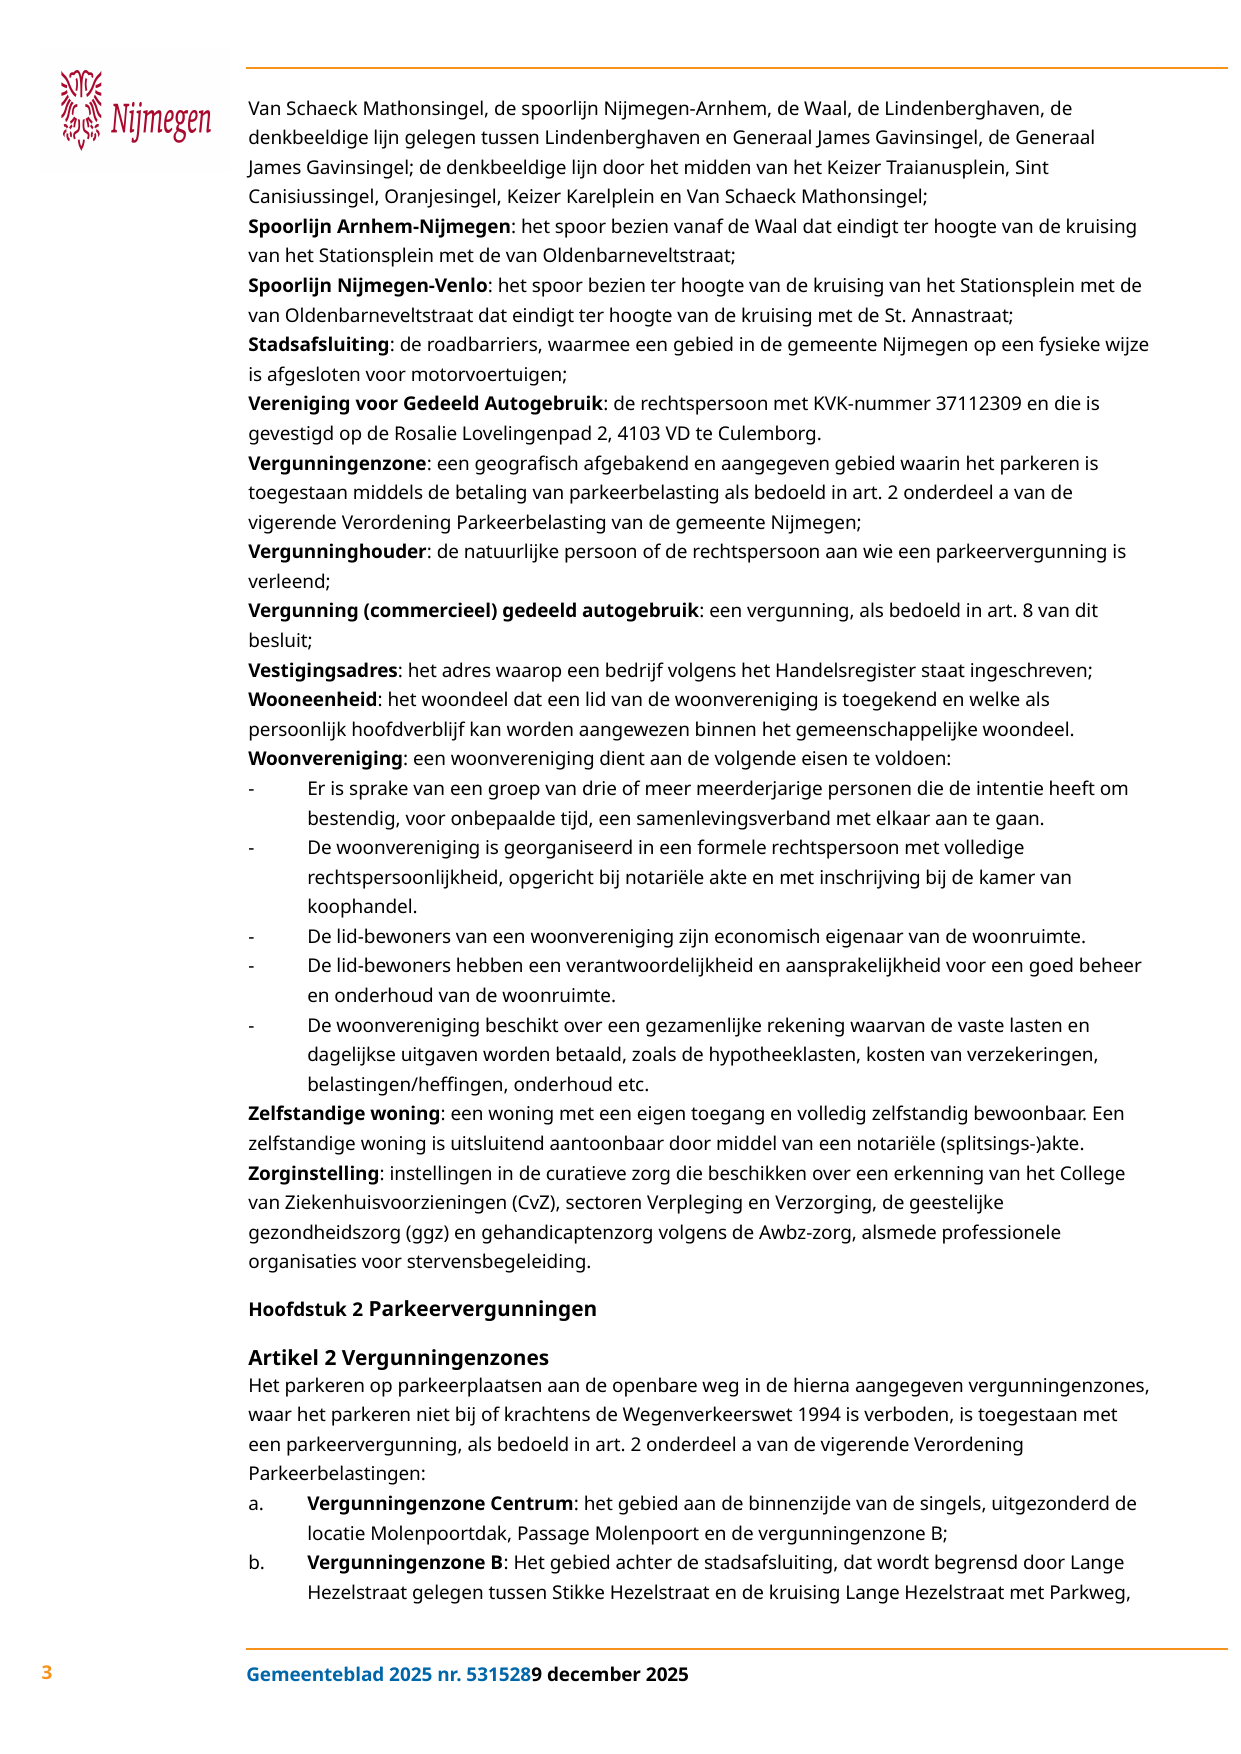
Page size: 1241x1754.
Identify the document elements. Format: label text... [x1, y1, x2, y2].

text Van Schaeck Mathonsingel, de spoorlijn Nijmegen-Arnhem, de Waal, de Lindenberghaven, de denkbeeldige lijn gelegen tussen Lindenberghaven en Generaal James Gavinsingel, de Generaal James Gavinsingel; de denkbeeldige lijn door het midden van het Keizer Traianusplein, Sint Canisiussingel, Oranjesingel, Keizer Karelplein en Van Schaeck Mathonsingel; [248, 95, 1152, 209]
text Artikel 2 Vergunningenzones [248, 1343, 1152, 1372]
text Hoofdstuk 2 Parkeervergunningen [248, 1294, 1152, 1323]
text Het parkeren op parkeerplaatsen aan de openbare weg in de hierna aangegeven vergunningenzones, waar het parkeren niet bij of krachtens de Wegenverkeerswet 1994 is verboden, is toegestaan met een parkeervergunning, als bedoeld in art. 2 onderdeel a van de vigerende Verordening Parkeerbelastingen: [248, 1372, 1152, 1486]
list De woonvereniging is georganiseerd in een formele rechtspersoon met volledige rechtspersoonlijkheid, opgericht bij notariële akte en met inschrijving bij de kamer van koophandel. [248, 834, 1152, 919]
text Vereniging voor Gedeeld Autogebruik: de rechtspersoon met KVK-nummer 37112309 en die is gevestigd op de Rosalie Lovelingenpad 2, 4103 VD te Culemborg. [248, 391, 1152, 446]
text Spoorlijn Nijmegen-Venlo: het spoor bezien ter hoogte van de kruising van het Stationsplein met de van Oldenbarneveltstraat dat eindigt ter hoogte van de kruising met de St. Annastraat; [248, 272, 1152, 328]
list De lid-bewoners van een woonvereniging zijn economisch eigenaar van de woonruimte. [248, 923, 1152, 949]
text Vergunninghouder: de natuurlijke persoon of de rechtspersoon aan wie een parkeervergunning is verleend; [248, 538, 1152, 594]
list Er is sprake van een groep van drie of meer meerderjarige personen die de intentie heeft om bestendig, voor onbepaalde tijd, een samenlevingsverband met elkaar aan te gaan. [248, 775, 1152, 831]
text Zelfstandige woning: een woning met een eigen toegang en volledig zelfstandig bewoonbaar. Een zelfstandige woning is uitsluitend aantoonbaar door middel van een notariële (splitsings-)akte. [248, 1101, 1152, 1156]
text Vestigingsadres: het adres waarop een bedrijf volgens het Handelsregister staat ingeschreven; [248, 657, 1152, 683]
list De woonvereniging beschikt over een gezamenlijke rekening waarvan de vaste lasten en dagelijkse uitgaven worden betaald, zoals de hypotheeklasten, kosten van verzekeringen, belastingen/heffingen, onderhoud etc. [248, 1012, 1152, 1097]
picture [41, 47, 231, 172]
text Vergunning (commercieel) gedeeld autogebruik: een vergunning, als bedoeld in art. 8 van dit besluit; [248, 598, 1152, 653]
list Vergunningenzone Centrum: het gebied aan de binnenzijde van de singels, uitgezonderd de locatie Molenpoortdak, Passage Molenpoort en de vergunningenzone B; [248, 1490, 1152, 1546]
text Zorginstelling: instellingen in de curatieve zorg die beschikken over een erkenning van het College van Ziekenhuisvoorzieningen (CvZ), sectoren Verpleging en Verzorging, de geestelijke gezondheidszorg (ggz) en gehandicaptenzorg volgens de Awbz-zorg, alsmede professionele organisaties voor stervensbegeleiding. [248, 1160, 1152, 1274]
text Vergunningenzone: een geografisch afgebakend en aangegeven gebied waarin het parkeren is toegestaan middels de betaling van parkeerbelasting als bedoeld in art. 2 onderdeel a van de vigerende Verordening Parkeerbelasting van de gemeente Nijmegen; [248, 450, 1152, 535]
text Wooneenheid: het woondeel dat een lid van de woonvereniging is toegekend en welke als persoonlijk hoofdverblijf kan worden aangewezen binnen het gemeenschappelijke woondeel. [248, 686, 1152, 742]
text Woonvereniging: een woonvereniging dient aan de volgende eisen te voldoen: [248, 746, 1152, 771]
text Spoorlijn Arnhem-Nijmegen: het spoor bezien vanaf de Waal dat eindigt ter hoogte van de kruising van het Stationsplein met de van Oldenbarneveltstraat; [248, 213, 1152, 268]
list De lid-bewoners hebben een verantwoordelijkheid en aansprakelijkheid voor een goed beheer en onderhoud van de woonruimte. [248, 953, 1152, 1008]
text Stadsafsluiting: de roadbarriers, waarmee een gebied in de gemeente Nijmegen op een fysieke wijze is afgesloten voor motorvoertuigen; [248, 331, 1152, 387]
list Vergunningenzone B: Het gebied achter de stadsafsluiting, dat wordt begrensd door Lange Hezelstraat gelegen tussen Stikke Hezelstraat en de kruising Lange Hezelstraat met Parkweg, [248, 1549, 1152, 1605]
